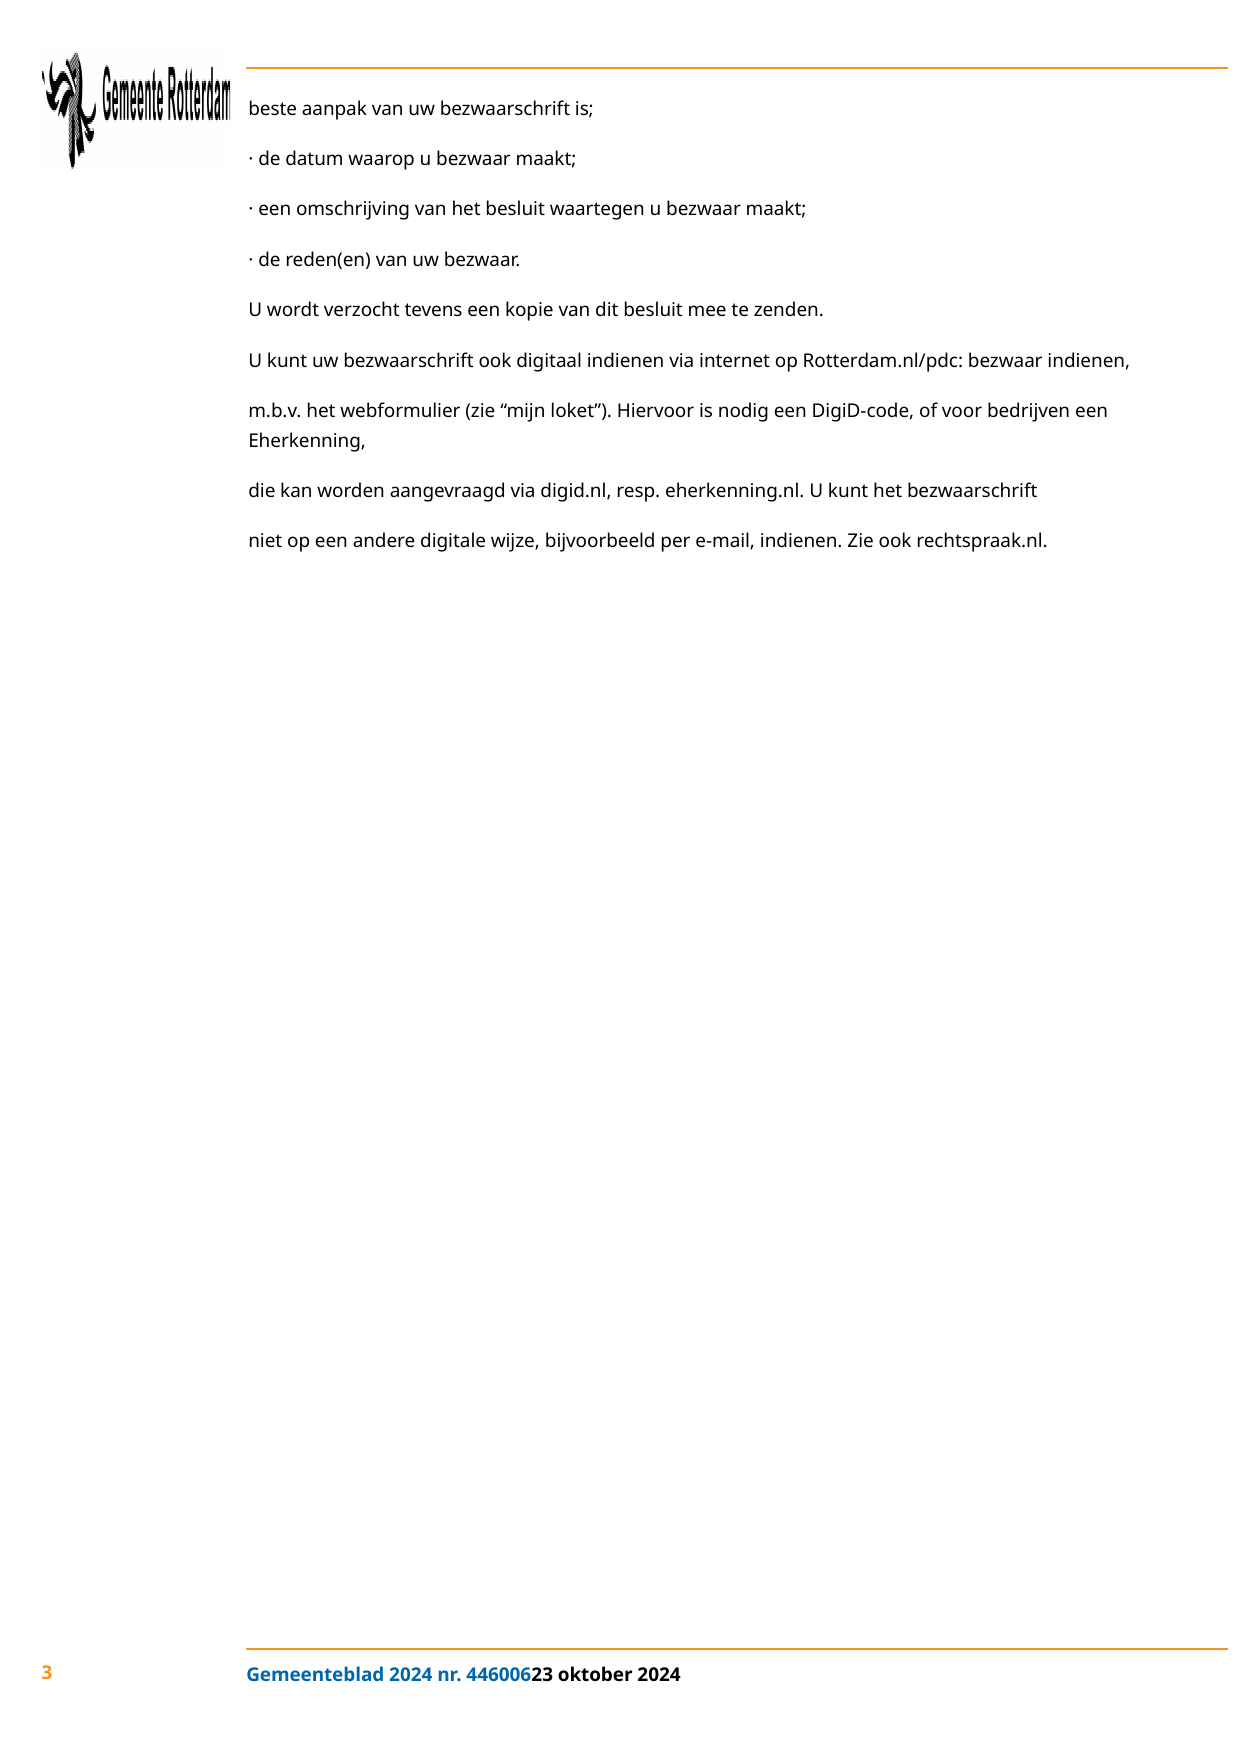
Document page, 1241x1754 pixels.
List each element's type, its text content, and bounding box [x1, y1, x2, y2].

text m.b.v. het webformulier (zie “mijn loket”). Hiervoor is nodig een DigiD-code, of voor bedrijven een Eherkenning, [248, 397, 1152, 453]
text U kunt uw bezwaarschrift ook digitaal indienen via internet op Rotterdam.nl/pdc: bezwaar indienen, [248, 347, 1152, 373]
text die kan worden aangevraagd via digid.nl, resp. eherkenning.nl. U kunt het bezwaarschrift [248, 477, 1152, 503]
text beste aanpak van uw bezwaarschrift is; [248, 95, 1152, 121]
text U wordt verzocht tevens een kopie van dit besluit mee te zenden. [248, 296, 1152, 322]
text · een omschrijving van het besluit waartegen u bezwaar maakt; [248, 196, 1152, 221]
text · de reden(en) van uw bezwaar. [248, 246, 1152, 272]
text niet op een andere digitale wijze, bijvoorbeeld per e-mail, indienen. Zie ook rechtspraak.nl. [248, 528, 1152, 553]
text · de datum waarop u bezwaar maakt; [248, 145, 1152, 171]
picture [41, 47, 231, 172]
